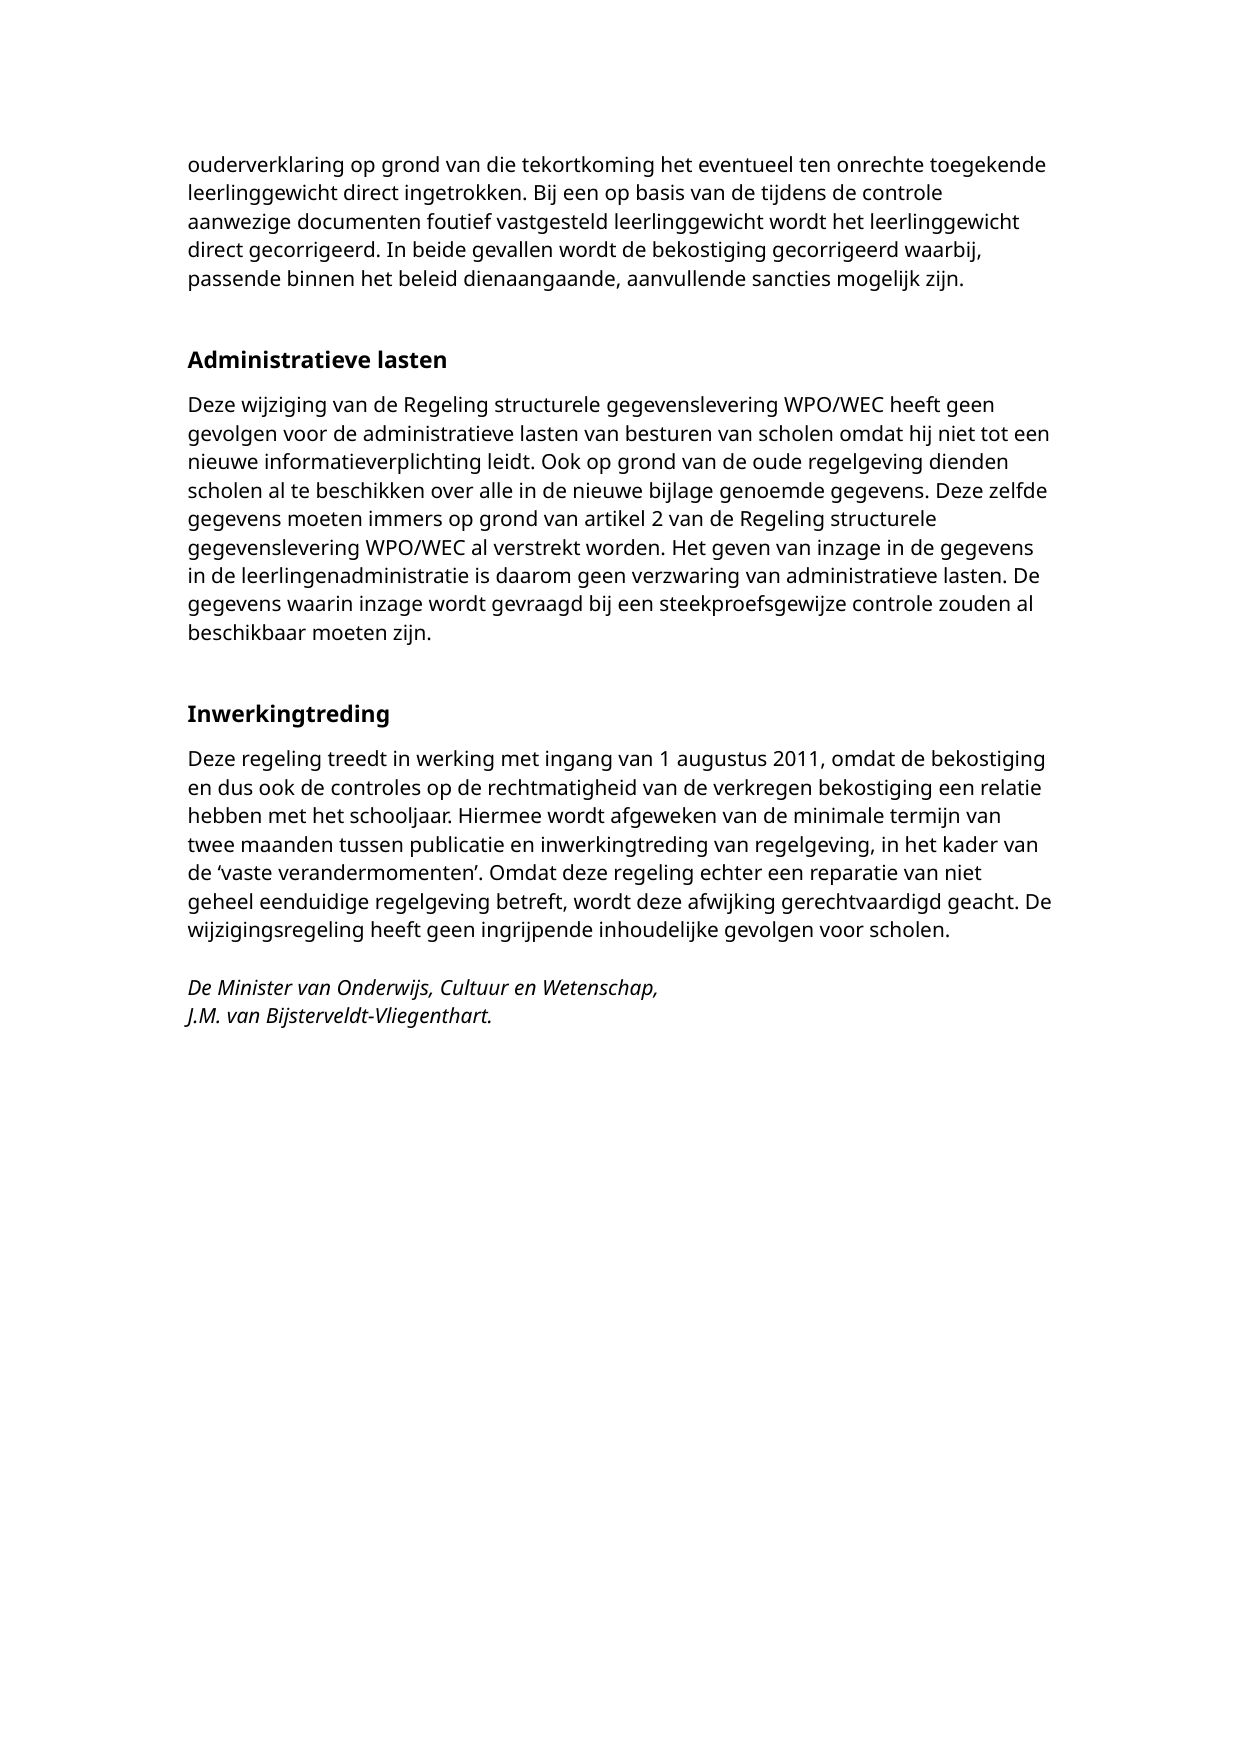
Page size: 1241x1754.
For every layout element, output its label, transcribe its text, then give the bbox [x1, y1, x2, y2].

subtitle Administratieve lasten [187, 344, 1053, 375]
text ouderverklaring op grond van die tekortkoming het eventueel ten onrechte toegekende leerlinggewicht direct ingetrokken. Bij een op basis van de tijdens de controle aanwezige documenten foutief vastgesteld leerlinggewicht wordt het leerlinggewicht direct gecorrigeerd. In beide gevallen wordt de bekostiging gecorrigeerd waarbij, passende binnen het beleid dienaangaande, aanvullende sancties mogelijk zijn. [187, 150, 1053, 292]
text J.M. van Bijsterveldt-Vliegenthart. [187, 1002, 1053, 1030]
text De Minister van Onderwijs, Cultuur en Wetenschap, [187, 973, 1053, 1002]
subtitle Inwerkingtreding [187, 698, 1053, 729]
text Deze wijziging van de Regeling structurele gegevenslevering WPO/WEC heeft geen gevolgen voor de administratieve lasten van besturen van scholen omdat hij niet tot een nieuwe informatieverplichting leidt. Ook op grond van de oude regelgeving dienden scholen al te beschikken over alle in de nieuwe bijlage genoemde gegevens. Deze zelfde gegevens moeten immers op grond van artikel 2 van de Regeling structurele gegevenslevering WPO/WEC al verstrekt worden. Het geven van inzage in de gegevens in de leerlingenadministratie is daarom geen verzwaring van administratieve lasten. De gegevens waarin inzage wordt gevraagd bij een steekproefsgewijze controle zouden al beschikbaar moeten zijn. [187, 390, 1053, 646]
text Deze regeling treedt in werking met ingang van 1 augustus 2011, omdat de bekostiging en dus ook de controles op de rechtmatigheid van de verkregen bekostiging een relatie hebben met het schooljaar. Hiermee wordt afgeweken van de minimale termijn van twee maanden tussen publicatie en inwerkingtreding van regelgeving, in het kader van de ‘vaste verandermomenten’. Omdat deze regeling echter een reparatie van niet geheel eenduidige regelgeving betreft, wordt deze afwijking gerechtvaardigd geacht. De wijzigingsregeling heeft geen ingrijpende inhoudelijke gevolgen voor scholen. [187, 744, 1053, 944]
